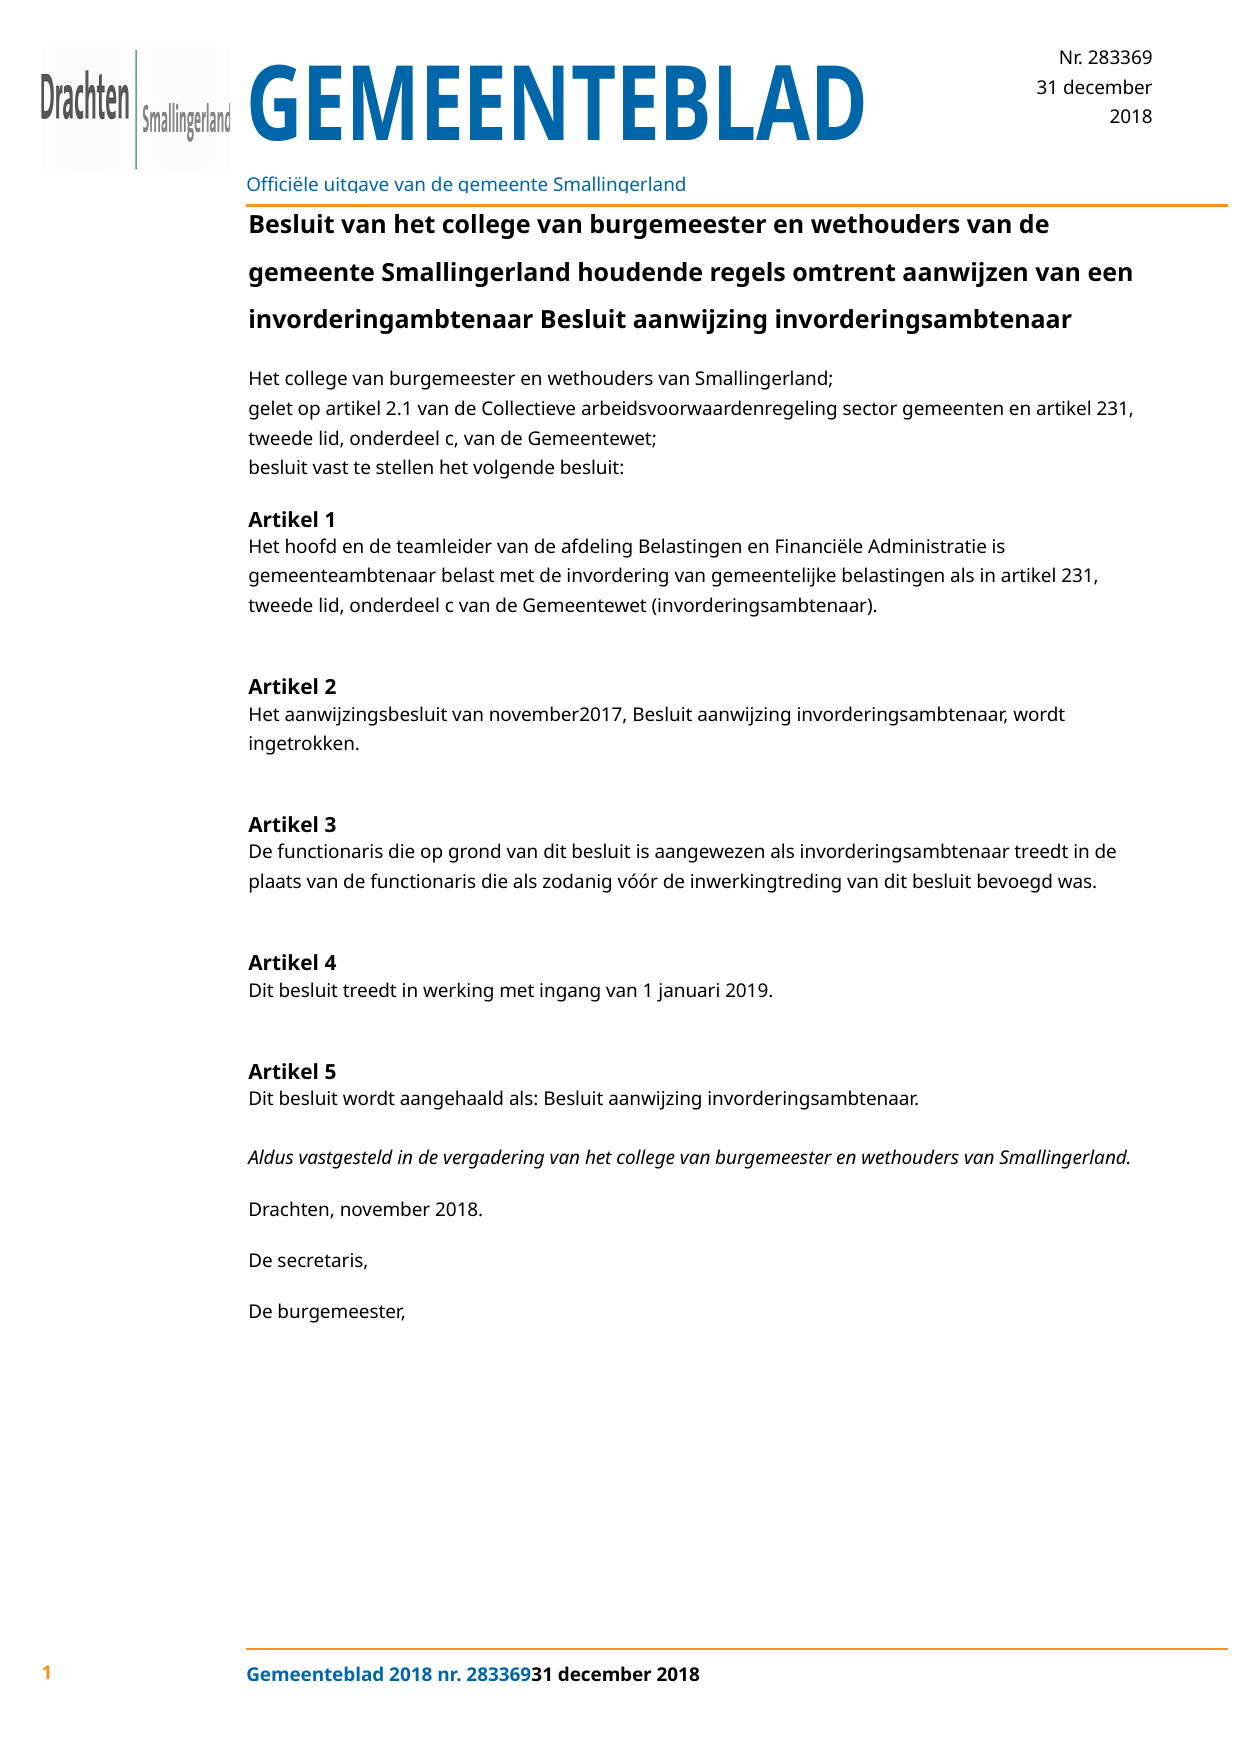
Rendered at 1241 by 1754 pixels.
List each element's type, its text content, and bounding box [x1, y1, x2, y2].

text gelet op artikel 2.1 van de Collectieve arbeidsvoorwaardenregeling sector gemeenten en artikel 231, tweede lid, onderdeel c, van de Gemeentewet; [248, 395, 1152, 450]
text Het hoofd en de teamleider van de afdeling Belastingen en Financiële Administratie is gemeenteambtenaar belast met de invordering van gemeentelijke belastingen als in artikel 231, tweede lid, onderdeel c van de Gemeentewet (invorderingsambtenaar). [248, 533, 1152, 618]
text Besluit van het college van burgemeester en wethouders van de gemeente Smallingerland houdende regels omtrent aanwijzen van een invorderingambtenaar Besluit aanwijzing invorderingsambtenaar [248, 207, 1152, 336]
text Drachten, november 2018. [248, 1196, 1152, 1222]
text Dit besluit treedt in werking met ingang van 1 januari 2019. [248, 977, 1152, 1002]
picture [41, 47, 231, 172]
text Het college van burgemeester en wethouders van Smallingerland; [248, 366, 1152, 391]
text Artikel 5 [248, 1057, 1152, 1085]
text Aldus vastgesteld in de vergadering van het college van burgemeester en wethouders van Smallingerland. [248, 1144, 1152, 1170]
text Artikel 4 [248, 948, 1152, 977]
text Dit besluit wordt aangehaald als: Besluit aanwijzing invorderingsambtenaar. [248, 1085, 1152, 1111]
text De burgemeester, [248, 1299, 1152, 1324]
text De secretaris, [248, 1247, 1152, 1273]
text Artikel 3 [248, 810, 1152, 839]
text besluit vast te stellen het volgende besluit: [248, 454, 1152, 480]
text Artikel 2 [248, 672, 1152, 701]
text Artikel 1 [248, 505, 1152, 533]
text De functionaris die op grond van dit besluit is aangewezen als invorderingsambtenaar treedt in de plaats van de functionaris die als zodanig vóór de inwerkingtreding van dit besluit bevoegd was. [248, 839, 1152, 894]
text Het aanwijzingsbesluit van november2017, Besluit aanwijzing invorderingsambtenaar, wordt ingetrokken. [248, 701, 1152, 756]
